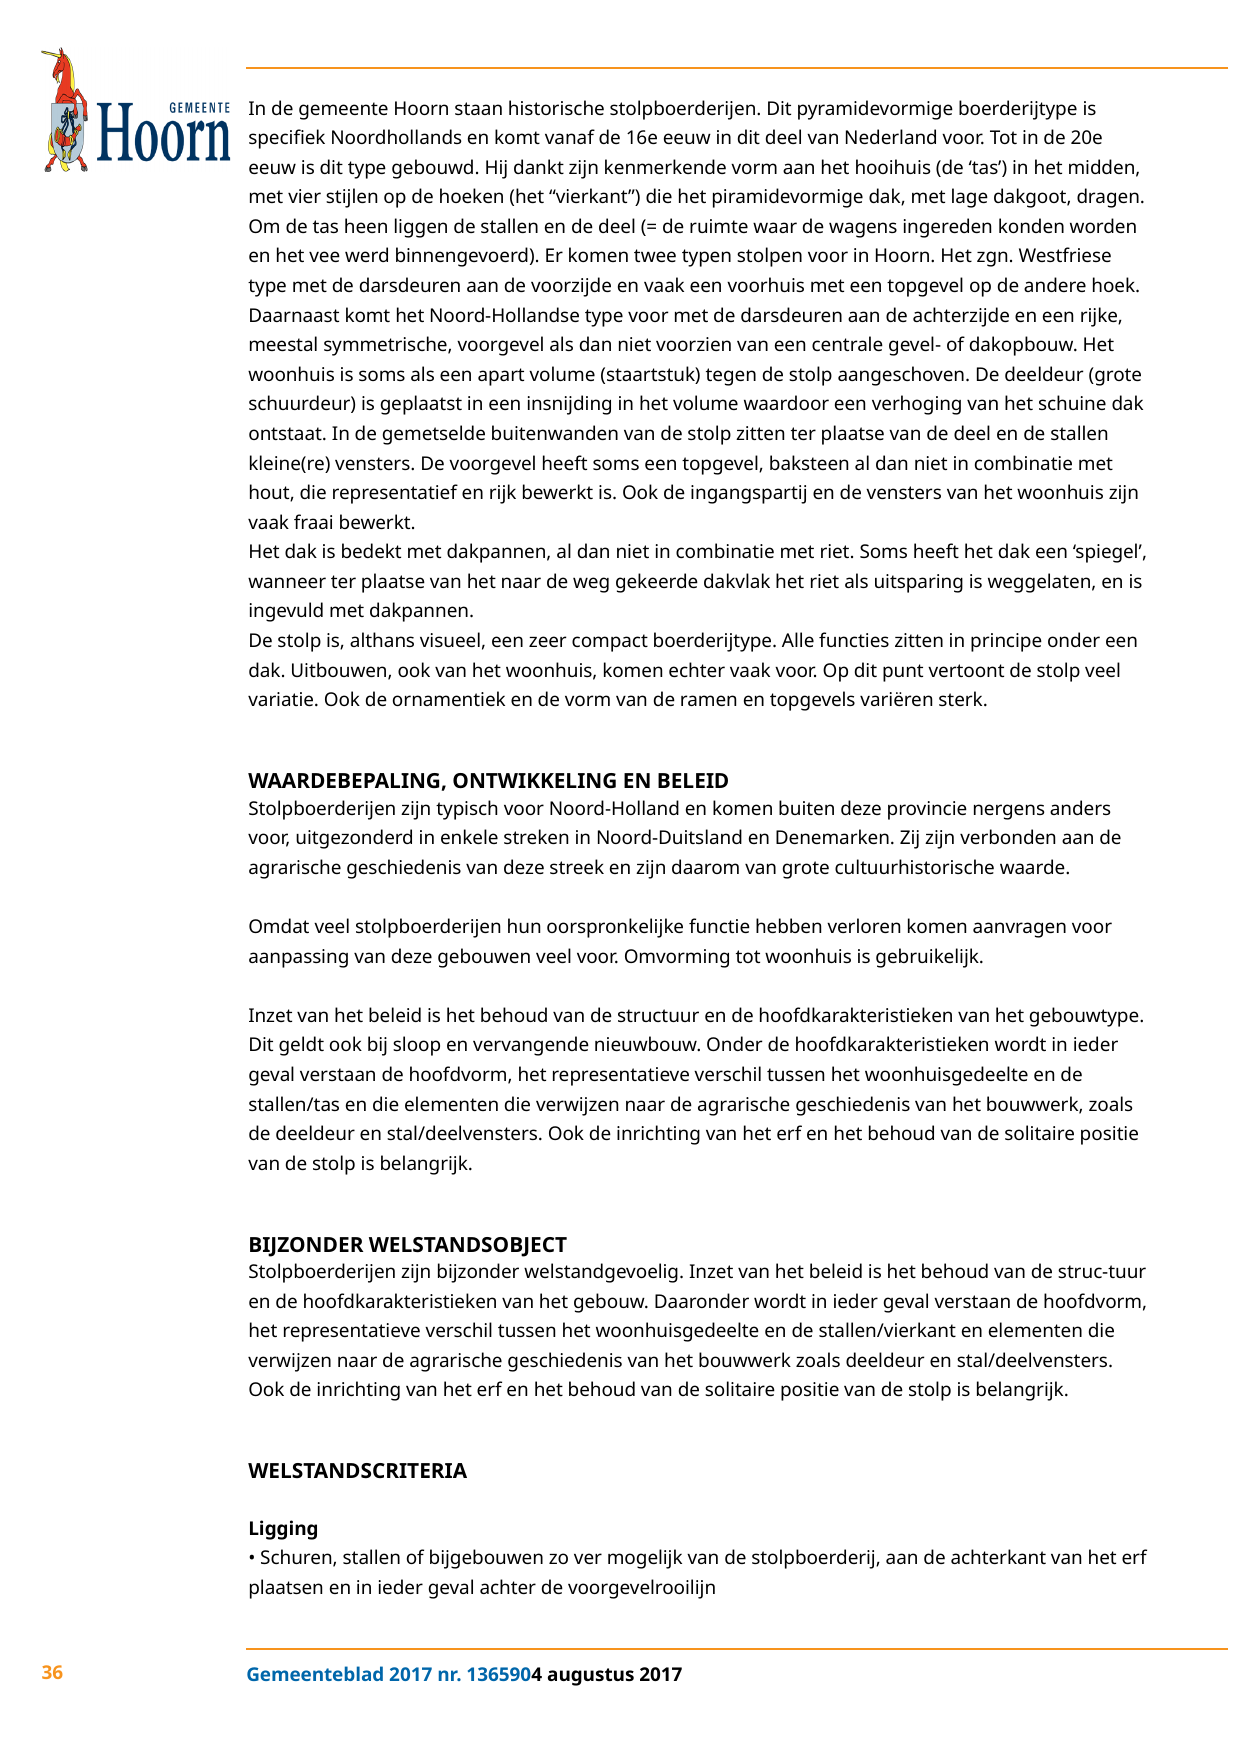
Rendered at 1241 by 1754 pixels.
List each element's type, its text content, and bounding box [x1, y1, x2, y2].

text De stolp is, althans visueel, een zeer compact boerderijtype. Alle functies zitten in principe onder een dak. Uitbouwen, ook van het woonhuis, komen echter vaak voor. Op dit punt vertoont de stolp veel variatie. Ook de ornamentiek en de vorm van de ramen en topgevels variëren sterk. [248, 627, 1152, 712]
text Stolpboerderijen zijn typisch voor Noord-Holland en komen buiten deze provincie nergens anders voor, uitgezonderd in enkele streken in Noord-Duitsland en Denemarken. Zij zijn verbonden aan de agrarische geschiedenis van deze streek en zijn daarom van grote cultuurhistorische waarde. [248, 795, 1152, 880]
text Het dak is bedekt met dakpannen, al dan niet in combinatie met riet. Soms heeft het dak een ‘spiegel’, wanneer ter plaatse van het naar de weg gekeerde dakvlak het riet als uitsparing is weggelaten, en is ingevuld met dakpannen. [248, 538, 1152, 623]
text In de gemeente Hoorn staan historische stolpboerderijen. Dit pyramidevormige boerderijtype is specifiek Noordhollands en komt vanaf de 16e eeuw in dit deel van Nederland voor. Tot in de 20e eeuw is dit type gebouwd. Hij dankt zijn kenmerkende vorm aan het hooihuis (de ‘tas’) in het midden, met vier stijlen op de hoeken (het “vierkant”) die het piramidevormige dak, met lage dakgoot, dragen. Om de tas heen liggen de stallen en de deel (= de ruimte waar de wagens ingereden konden worden en het vee werd binnengevoerd). Er komen twee typen stolpen voor in Hoorn. Het zgn. Westfriese type met de darsdeuren aan de voorzijde en vaak een voorhuis met een topgevel op de andere hoek. Daarnaast komt het Noord-Hollandse type voor met de darsdeuren aan de achterzijde en een rijke, meestal symmetrische, voorgevel als dan niet voorzien van een centrale gevel- of dakopbouw. Het woonhuis is soms als een apart volume (staartstuk) tegen de stolp aangeschoven. De deeldeur (grote schuurdeur) is geplaatst in een insnijding in het volume waardoor een verhoging van het schuine dak ontstaat. In de gemetselde buitenwanden van de stolp zitten ter plaatse van de deel en de stallen kleine(re) vensters. De voorgevel heeft soms een topgevel, baksteen al dan niet in combinatie met hout, die representatief en rijk bewerkt is. Ook de ingangspartij en de vensters van het woonhuis zijn vaak fraai bewerkt. [248, 95, 1152, 535]
text • Schuren, stallen of bijgebouwen zo ver mogelijk van de stolpboerderij, aan de achterkant van het erf plaatsen en in ieder geval achter de voorgevelrooilijn [248, 1544, 1152, 1599]
text BIJZONDER WELSTANDSOBJECT [248, 1230, 1152, 1258]
text Inzet van het beleid is het behoud van de structuur en de hoofdkarakteristieken van het gebouwtype. Dit geldt ook bij sloop en vervangende nieuwbouw. Onder de hoofdkarakteristieken wordt in ieder geval verstaan de hoofdvorm, het representatieve verschil tussen het woonhuisgedeelte en de stallen/tas en die elementen die verwijzen naar de agrarische geschiedenis van het bouwwerk, zoals de deeldeur en stal/deelvensters. Ook de inrichting van het erf en het behoud van de solitaire positie van de stolp is belangrijk. [248, 1002, 1152, 1176]
text WELSTANDSCRITERIA [248, 1457, 1152, 1485]
text WAARDEBEPALING, ONTWIKKELING EN BELEID [248, 766, 1152, 795]
picture [41, 47, 231, 172]
text Stolpboerderijen zijn bijzonder welstandgevoelig. Inzet van het beleid is het behoud van de struc-tuur en de hoofdkarakteristieken van het gebouw. Daaronder wordt in ieder geval verstaan de hoofdvorm, het representatieve verschil tussen het woonhuisgedeelte en de stallen/vierkant en elementen die verwijzen naar de agrarische geschiedenis van het bouwwerk zoals deeldeur en stal/deelvensters. Ook de inrichting van het erf en het behoud van de solitaire positie van de stolp is belangrijk. [248, 1258, 1152, 1402]
text Omdat veel stolpboerderijen hun oorspronkelijke functie hebben verloren komen aanvragen voor aanpassing van deze gebouwen veel voor. Omvorming tot woonhuis is gebruikelijk. [248, 913, 1152, 968]
text Ligging [248, 1515, 1152, 1540]
